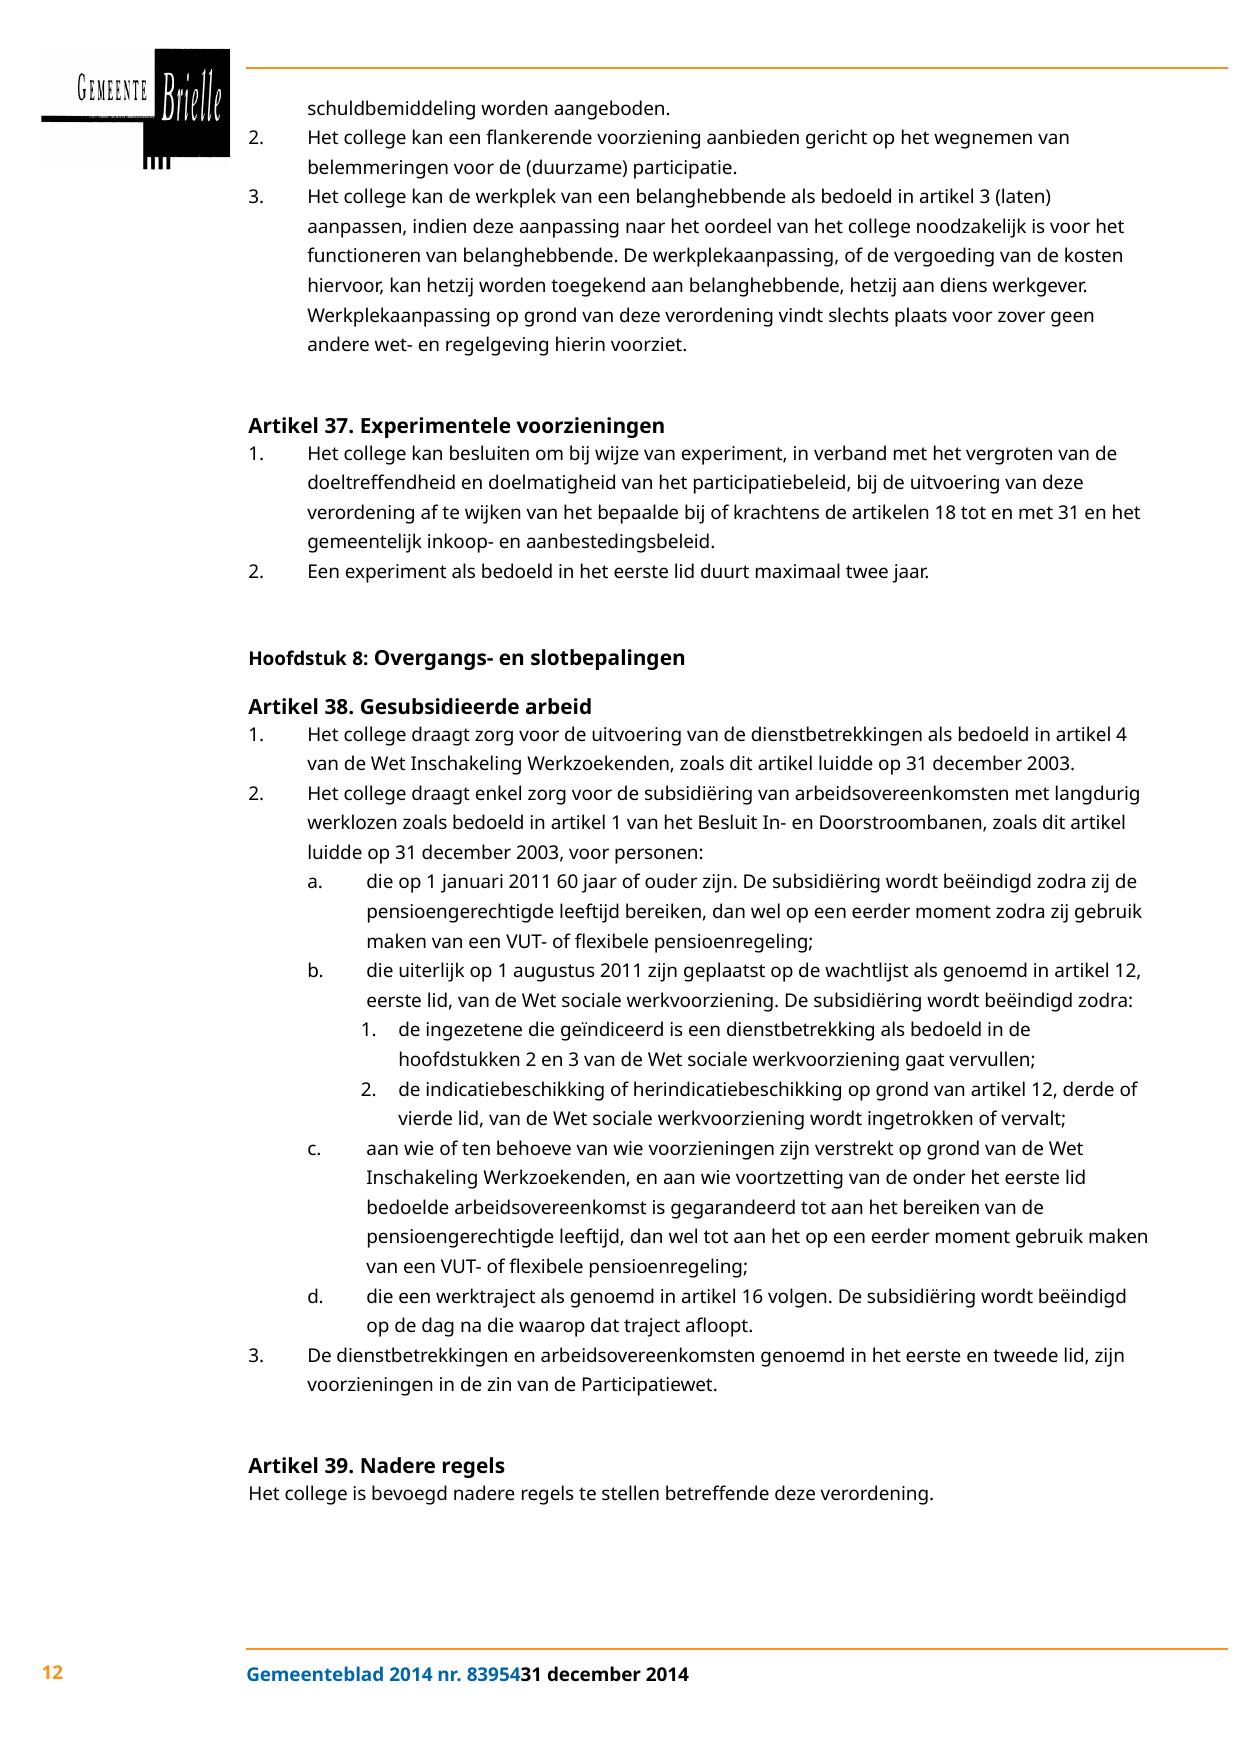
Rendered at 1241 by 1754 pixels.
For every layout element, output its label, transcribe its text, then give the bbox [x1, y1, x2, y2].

list Het college kan een flankerende voorziening aanbieden gericht op het wegnemen van belemmeringen voor de (duurzame) participatie. [248, 124, 1152, 180]
list Het college kan de werkplek van een belanghebbende als bedoeld in artikel 3 (laten) aanpassen, indien deze aanpassing naar het oordeel van het college noodzakelijk is voor het functioneren van belanghebbende. De werkplekaanpassing, of de vergoeding van de kosten hiervoor, kan hetzij worden toegekend aan belanghebbende, hetzij aan diens werkgever. Werkplekaanpassing op grond van deze verordening vindt slechts plaats voor zover geen andere wet- en regelgeving hierin voorziet. [248, 183, 1152, 357]
list De dienstbetrekkingen en arbeidsovereenkomsten genoemd in het eerste en tweede lid, zijn voorzieningen in de zin van de Participatiewet. [248, 1342, 1152, 1397]
list die uiterlijk op 1 augustus 2011 zijn geplaatst op de wachtlijst als genoemd in artikel 12, eerste lid, van de Wet sociale werkvoorziening. De subsidiëring wordt beëindigd zodra: [307, 957, 1152, 1013]
picture [41, 47, 231, 172]
text Het college is bevoegd nadere regels te stellen betreffende deze verordening. [248, 1480, 1152, 1506]
list de indicatiebeschikking of herindicatiebeschikking op grond van artikel 12, derde of vierde lid, van de Wet sociale werkvoorziening wordt ingetrokken of vervalt; [361, 1076, 1152, 1131]
list Het college draagt enkel zorg voor de subsidiëring van arbeidsovereenkomsten met langdurig werklozen zoals bedoeld in artikel 1 van het Besluit In- en Doorstroombanen, zoals dit artikel luidde op 31 december 2003, voor personen: [248, 780, 1152, 865]
text Artikel 39. Nadere regels [248, 1452, 1152, 1480]
list die op 1 januari 2011 60 jaar of ouder zijn. De subsidiëring wordt beëindigd zodra zij de pensioengerechtigde leeftijd bereiken, dan wel op een eerder moment zodra zij gebruik maken van een VUT- of flexibele pensioenregeling; [307, 869, 1152, 954]
text Artikel 37. Experimentele voorzieningen [248, 411, 1152, 440]
list aan wie of ten behoeve van wie voorzieningen zijn verstrekt op grond van de Wet Inschakeling Werkzoekenden, en aan wie voortzetting van de onder het eerste lid bedoelde arbeidsovereenkomst is gegarandeerd tot aan het bereiken van de pensioengerechtigde leeftijd, dan wel tot aan het op een eerder moment gebruik maken van een VUT- of flexibele pensioenregeling; [307, 1135, 1152, 1279]
list schuldbemiddeling worden aangeboden. [248, 95, 1152, 121]
text Artikel 38. Gesubsidieerde arbeid [248, 692, 1152, 721]
list die een werktraject als genoemd in artikel 16 volgen. De subsidiëring wordt beëindigd op de dag na die waarop dat traject afloopt. [307, 1283, 1152, 1338]
list Een experiment als bedoeld in het eerste lid duurt maximaal twee jaar. [248, 558, 1152, 584]
list de ingezetene die geïndiceerd is een dienstbetrekking als bedoeld in de hoofdstukken 2 en 3 van de Wet sociale werkvoorziening gaat vervullen; [361, 1017, 1152, 1072]
list Het college kan besluiten om bij wijze van experiment, in verband met het vergroten van de doeltreffendheid en doelmatigheid van het participatiebeleid, bij de uitvoering van deze verordening af te wijken van het bepaalde bij of krachtens de artikelen 18 tot en met 31 en het gemeentelijk inkoop- en aanbestedingsbeleid. [248, 440, 1152, 554]
text Hoofdstuk 8: Overgangs- en slotbepalingen [248, 643, 1152, 672]
list Het college draagt zorg voor de uitvoering van de dienstbetrekkingen als bedoeld in artikel 4 van de Wet Inschakeling Werkzoekenden, zoals dit artikel luidde op 31 december 2003. [248, 721, 1152, 776]
